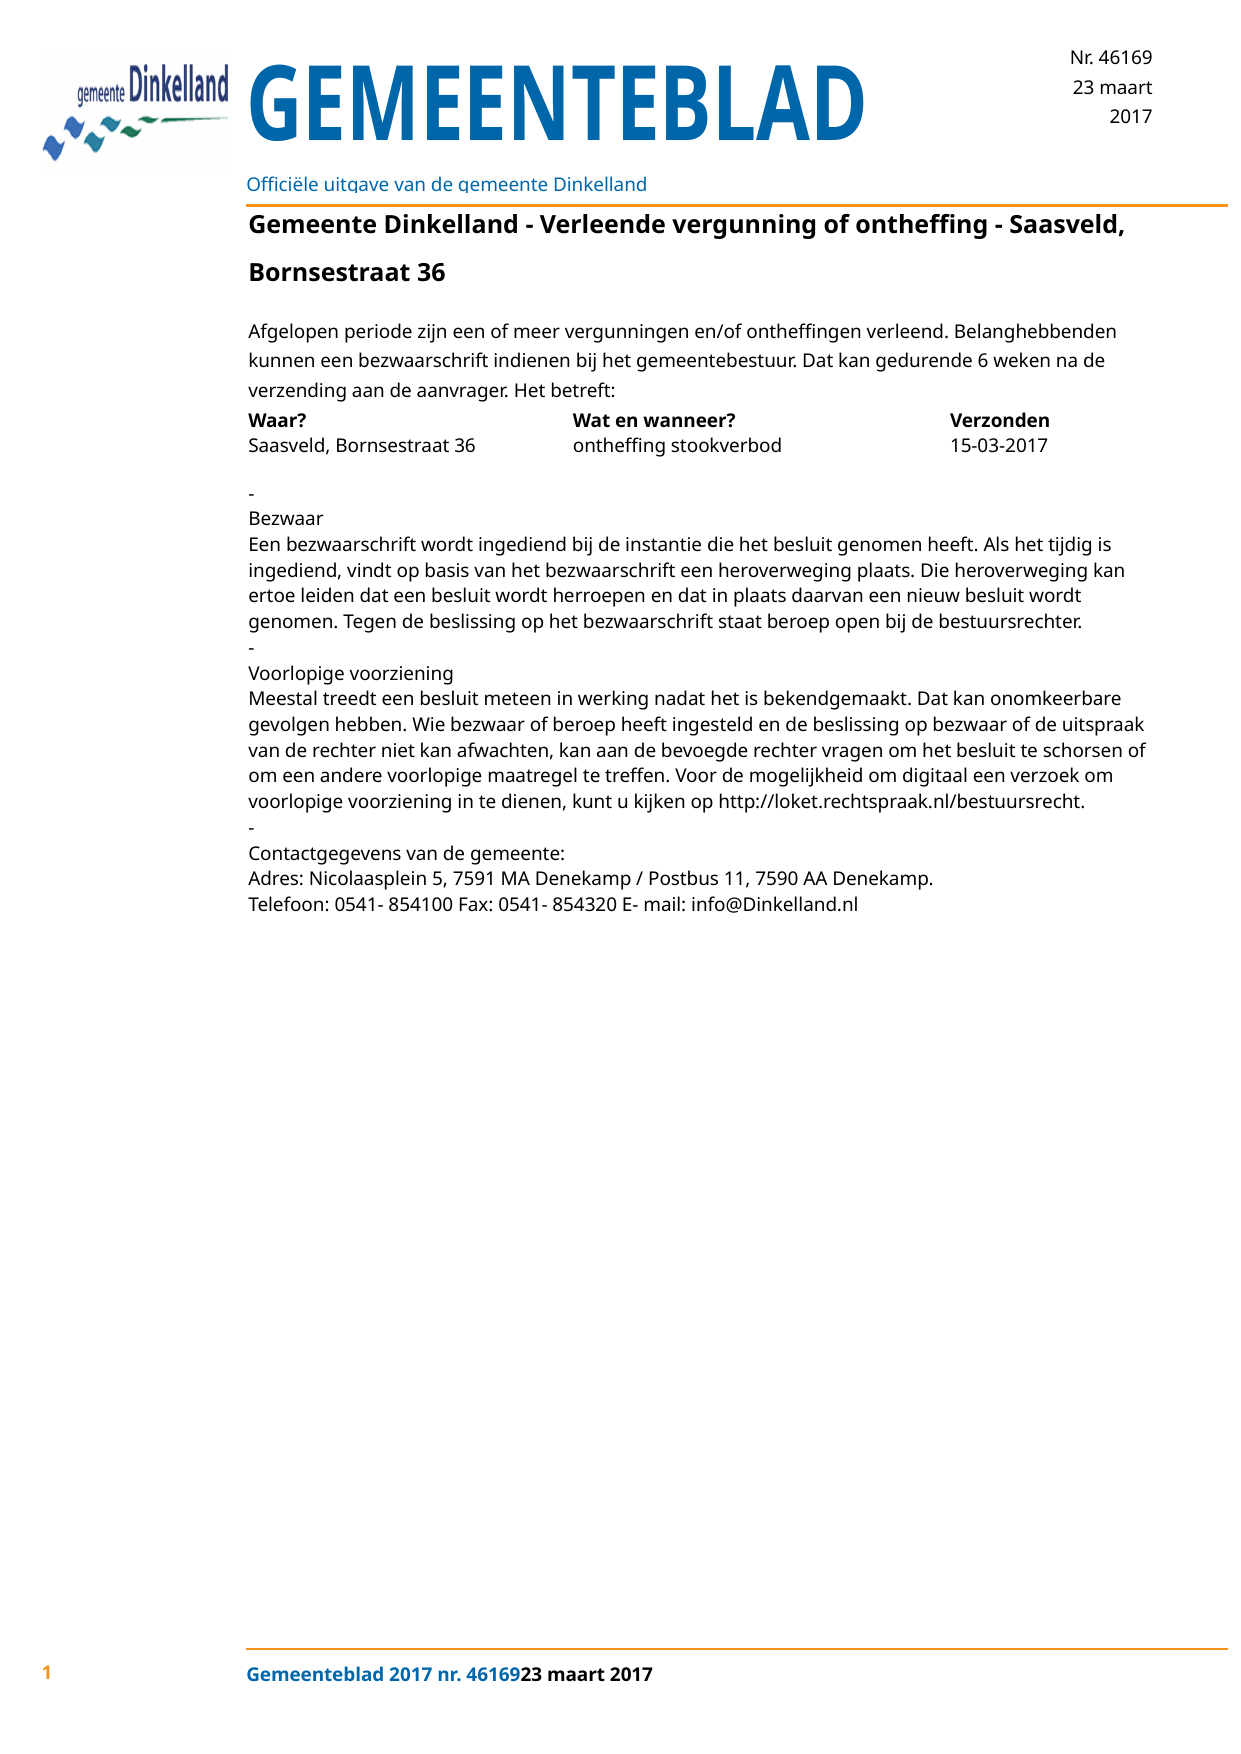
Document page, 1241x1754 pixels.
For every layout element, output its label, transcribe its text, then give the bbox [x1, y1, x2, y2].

text Voorlopige voorziening [248, 660, 1152, 686]
text Adres: Nicolaasplein 5, 7591 MA Denekamp / Postbus 11, 7590 AA Denekamp. [248, 866, 1152, 891]
picture [41, 47, 231, 172]
table_header Verzonden [950, 407, 1152, 432]
text - [248, 480, 1152, 505]
text - [248, 634, 1152, 660]
text Meestal treedt een besluit meteen in werking nadat het is bekendgemaakt. Dat kan onomkeerbare gevolgen hebben. Wie bezwaar of beroep heeft ingesteld en de beslissing op bezwaar of de uitspraak van de rechter niet kan afwachten, kan aan de bevoegde rechter vragen om het besluit te schorsen of om een andere voorlopige maatregel te treffen. Voor de mogelijkheid om digitaal een verzoek om voorlopige voorziening in te dienen, kunt u kijken op http://loket.rechtspraak.nl/bestuursrecht. [248, 686, 1152, 814]
text Contactgegevens van de gemeente: [248, 840, 1152, 866]
text - [248, 814, 1152, 840]
table_header Wat en wanneer? [573, 407, 950, 432]
text Afgelopen periode zijn een of meer vergunningen en/of ontheffingen verleend. Belanghebbenden kunnen een bezwaarschrift indienen bij het gemeentebestuur. Dat kan gedurende 6 weken na de verzending aan de aanvrager. Het betreft: [248, 318, 1152, 403]
table_cell ontheffing stookverbod [573, 433, 950, 458]
table_cell 15-03-2017 [950, 433, 1152, 458]
text Telefoon: 0541- 854100 Fax: 0541- 854320 E- mail: info@Dinkelland.nl [248, 891, 1152, 917]
text Bezwaar [248, 505, 1152, 531]
text Een bezwaarschrift wordt ingediend bij de instantie die het besluit genomen heeft. Als het tijdig is ingediend, vindt op basis van het bezwaarschrift een heroverweging plaats. Die heroverweging kan ertoe leiden dat een besluit wordt herroepen en dat in plaats daarvan een nieuw besluit wordt genomen. Tegen de beslissing op het bezwaarschrift staat beroep open bij de bestuursrechter. [248, 531, 1152, 634]
table_header Waar? [248, 407, 573, 432]
table_cell Saasveld, Bornsestraat 36 [248, 433, 573, 458]
text Gemeente Dinkelland - Verleende vergunning of ontheffing - Saasveld, Bornsestraat 36 [248, 207, 1152, 288]
